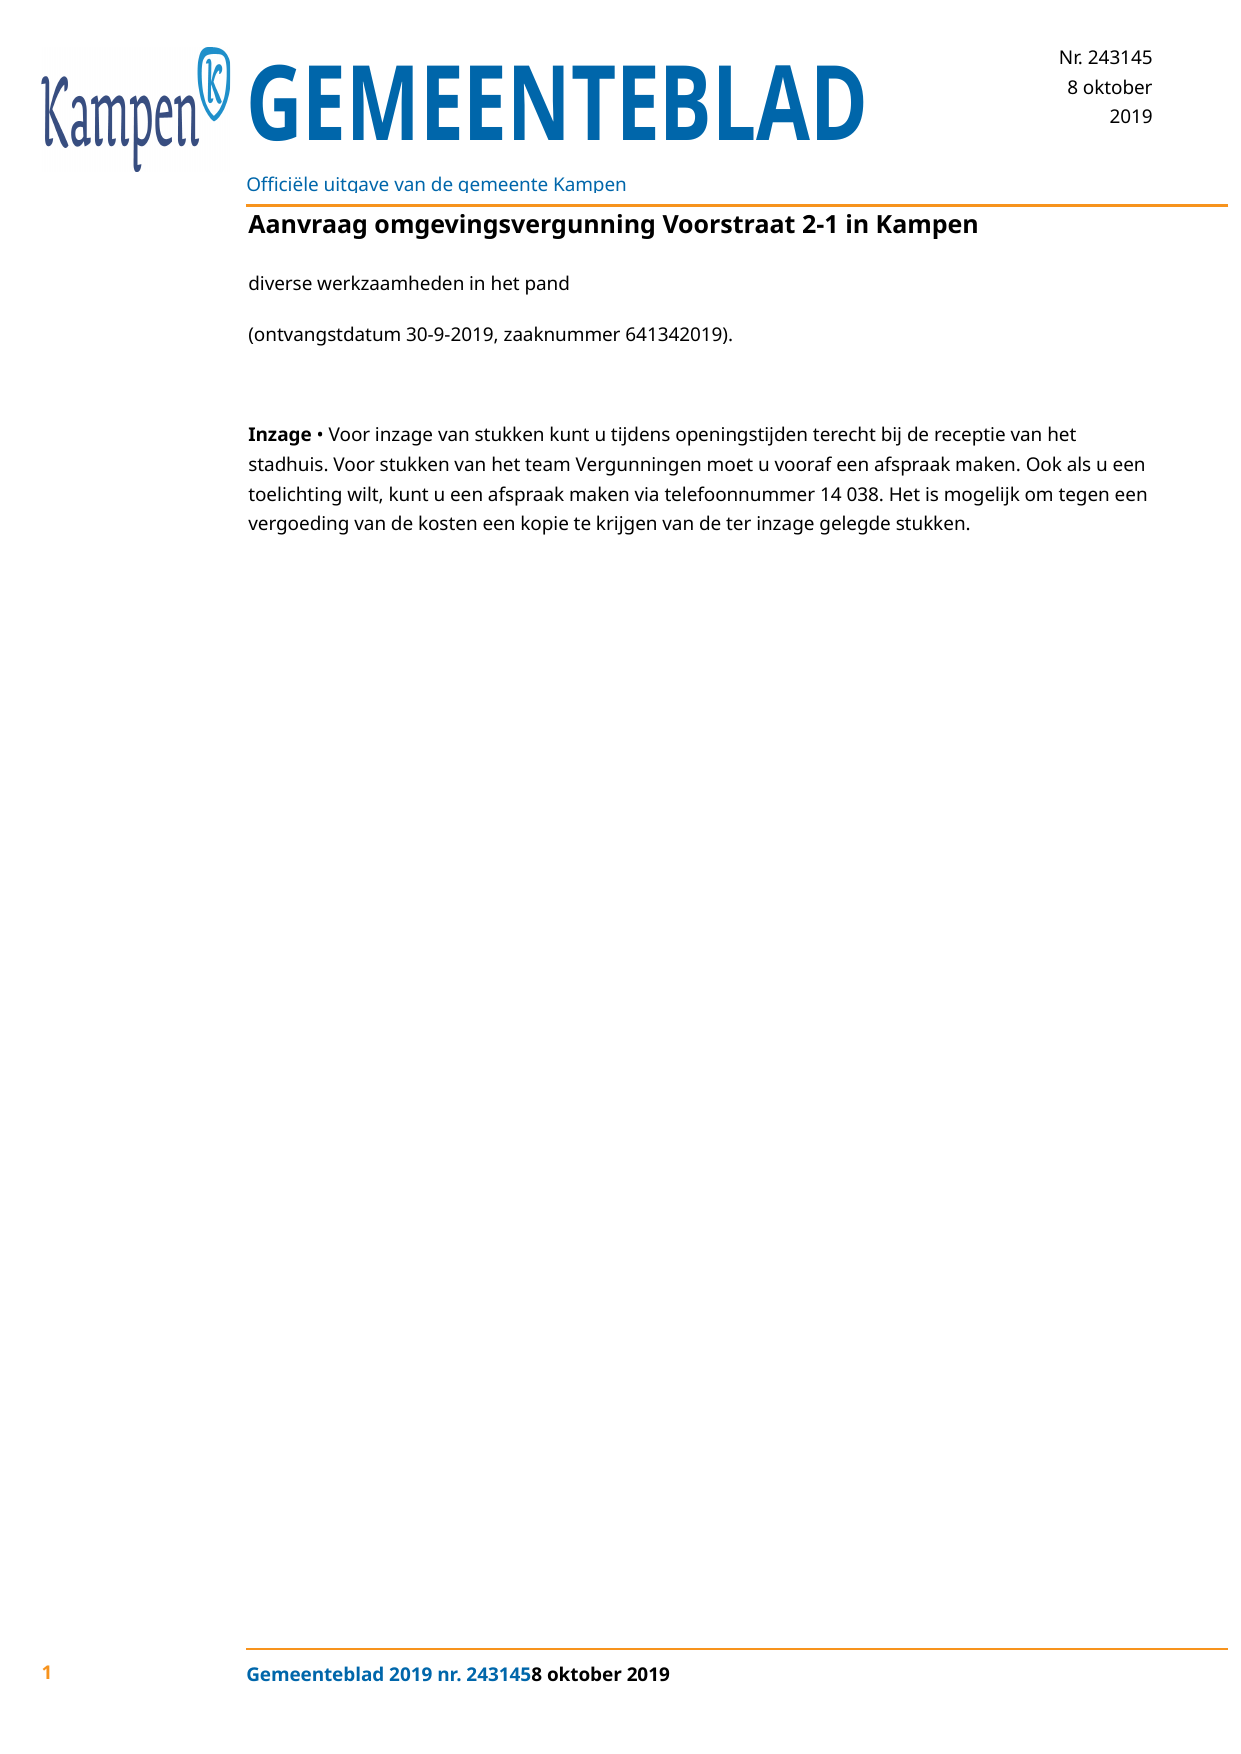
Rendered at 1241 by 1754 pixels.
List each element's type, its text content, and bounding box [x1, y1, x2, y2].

text Inzage • Voor inzage van stukken kunt u tijdens openingstijden terecht bij de receptie van het stadhuis. Voor stukken van het team Vergunningen moet u vooraf een afspraak maken. Ook als u een toelichting wilt, kunt u een afspraak maken via telefoonnummer 14 038. Het is mogelijk om tegen een vergoeding van de kosten een kopie te krijgen van de ter inzage gelegde stukken. [248, 422, 1152, 536]
picture [41, 47, 231, 172]
text (ontvangstdatum 30-9-2019, zaaknummer 641342019). [248, 321, 1152, 346]
text diverse werkzaamheden in het pand [248, 270, 1152, 296]
text Aanvraag omgevingsvergunning Voorstraat 2-1 in Kampen [248, 207, 1152, 241]
